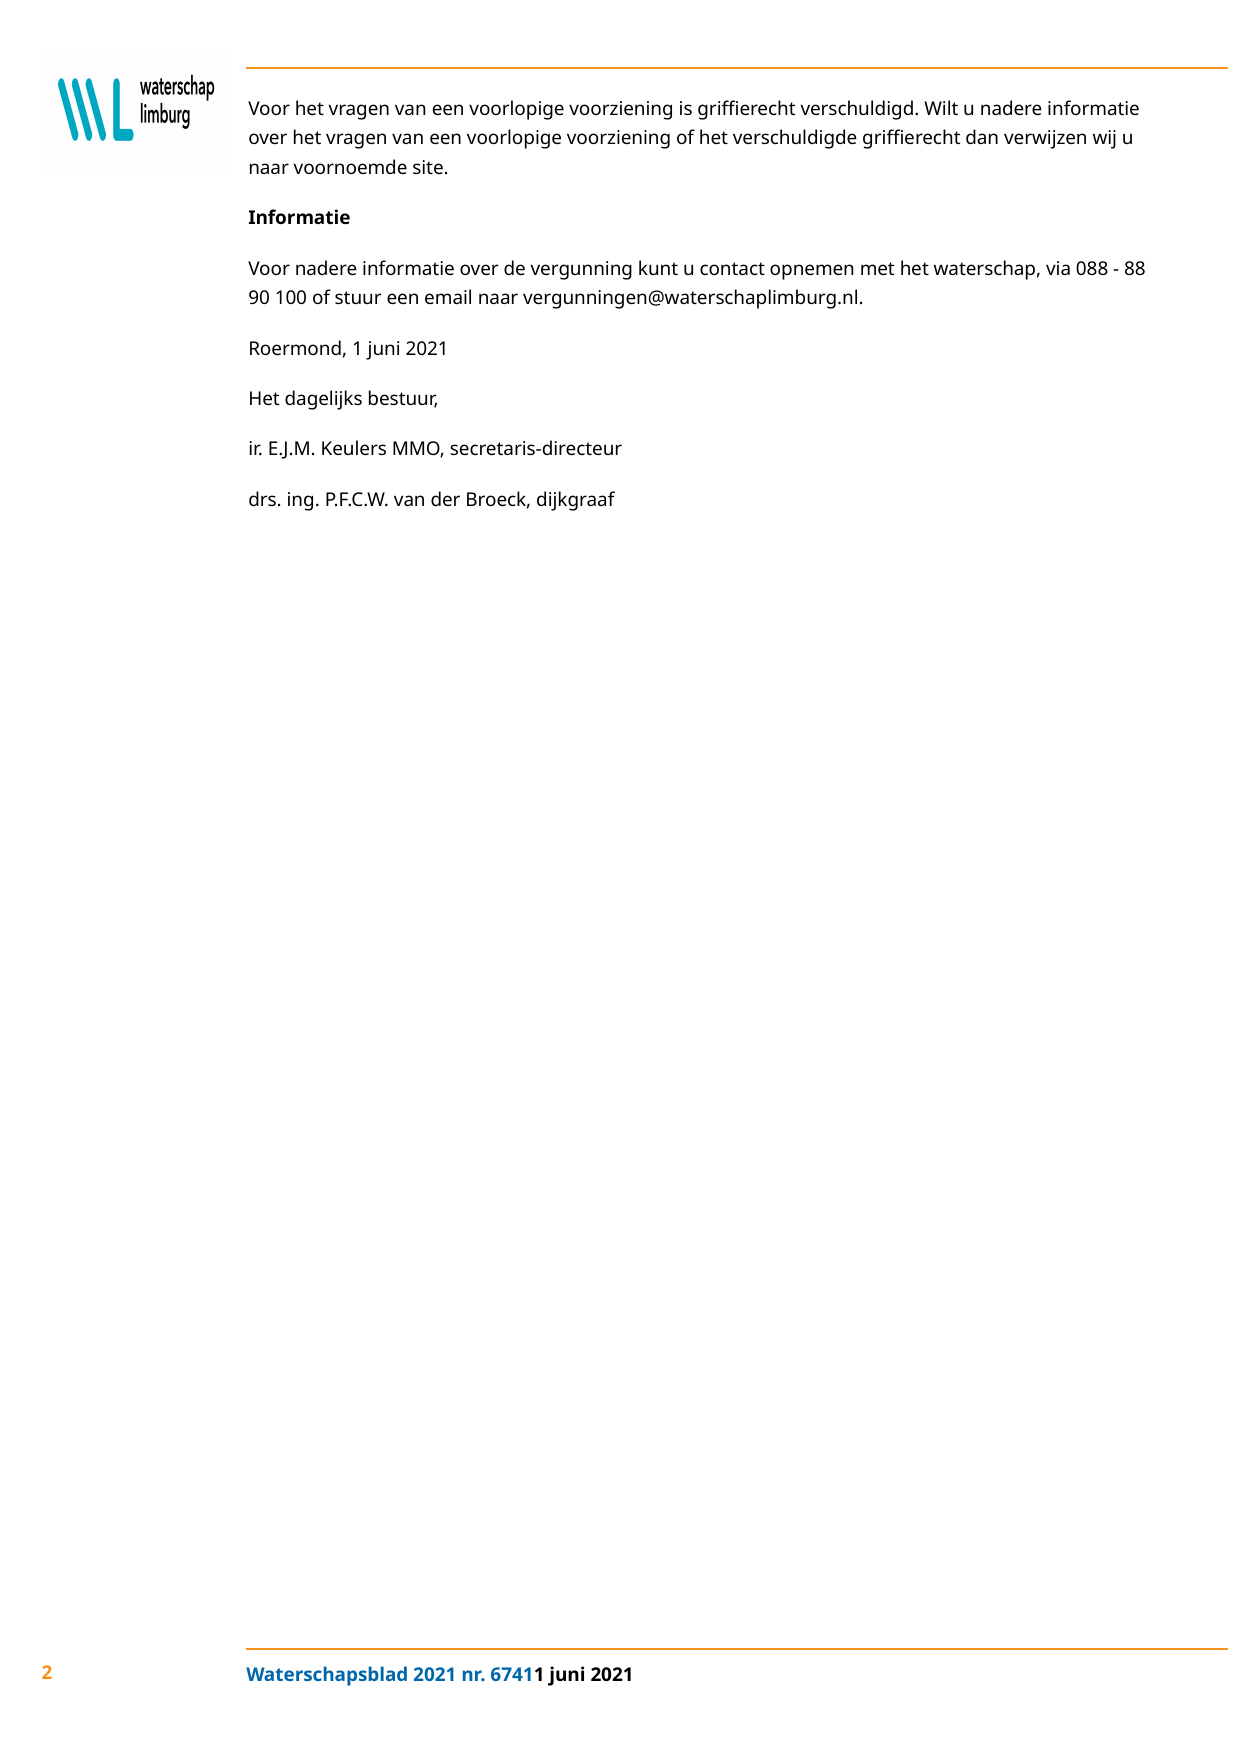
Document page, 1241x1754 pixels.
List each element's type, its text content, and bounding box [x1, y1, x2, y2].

text Roermond, 1 juni 2021 [248, 335, 1152, 361]
picture [41, 47, 231, 172]
text drs. ing. P.F.C.W. van der Broeck, dijkgraaf [248, 486, 1152, 512]
text ir. E.J.M. Keulers MMO, secretaris-directeur [248, 436, 1152, 461]
text Voor het vragen van een voorlopige voorziening is griffierecht verschuldigd. Wilt u nadere informatie over het vragen van een voorlopige voorziening of het verschuldigde griffierecht dan verwijzen wij u naar voornoemde site. [248, 95, 1152, 180]
text Het dagelijks bestuur, [248, 385, 1152, 411]
text Informatie [248, 204, 1152, 230]
text Voor nadere informatie over de vergunning kunt u contact opnemen met het waterschap, via 088 - 88 90 100 of stuur een email naar vergunningen@waterschaplimburg.nl. [248, 255, 1152, 310]
